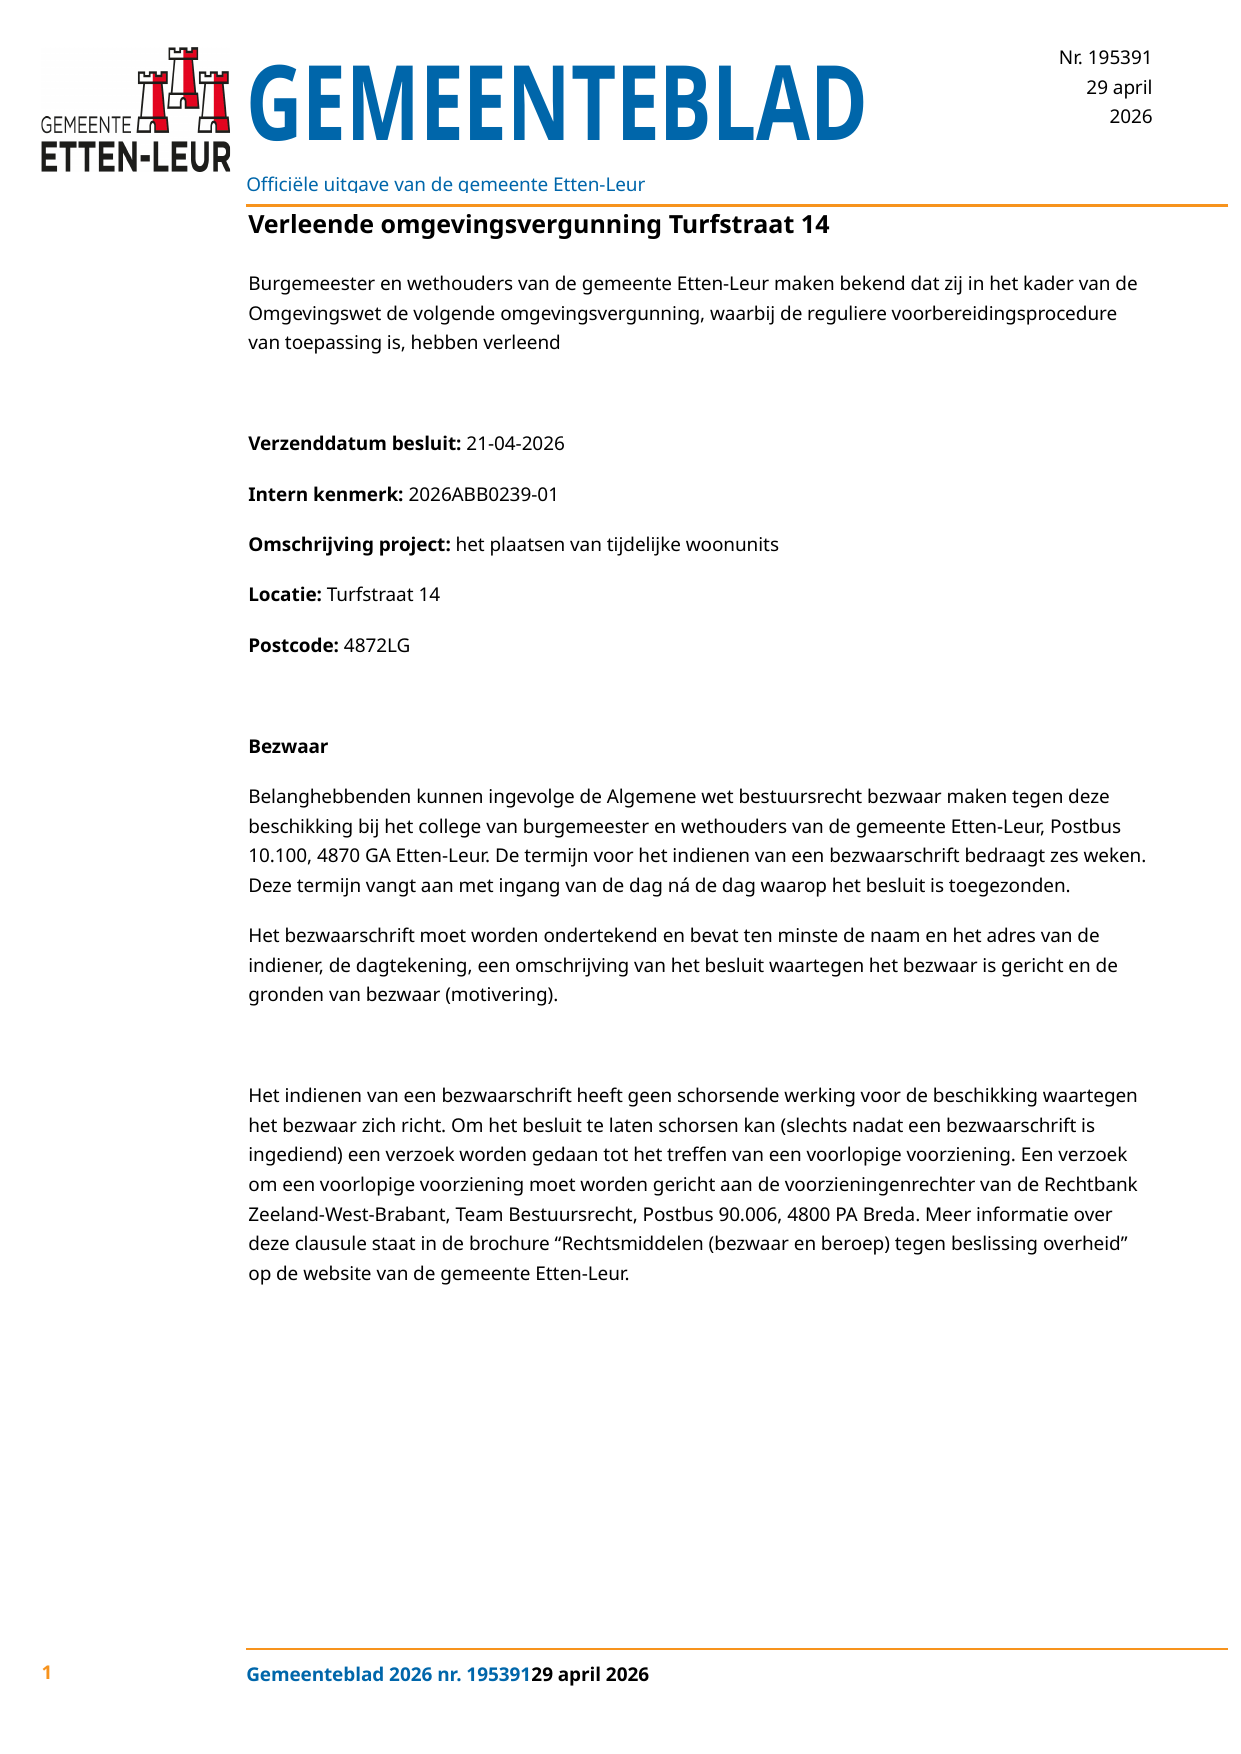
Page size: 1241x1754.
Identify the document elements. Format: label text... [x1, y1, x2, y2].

text Verleende omgevingsvergunning Turfstraat 14 [248, 207, 1152, 241]
picture [41, 47, 231, 172]
text Postcode: 4872LG [248, 632, 1152, 658]
text Intern kenmerk: 2026ABB0239-01 [248, 481, 1152, 506]
text Burgemeester en wethouders van de gemeente Etten-Leur maken bekend dat zij in het kader van de Omgevingswet de volgende omgevingsvergunning, waarbij de reguliere voorbereidingsprocedure van toepassing is, hebben verleend [248, 270, 1152, 355]
text Omschrijving project: het plaatsen van tijdelijke woonunits [248, 531, 1152, 557]
text Locatie: Turfstraat 14 [248, 582, 1152, 607]
text Verzenddatum besluit: 21-04-2026 [248, 430, 1152, 456]
text Het bezwaarschrift moet worden ondertekend en bevat ten minste de naam en het adres van de indiener, de dagtekening, een omschrijving van het besluit waartegen het bezwaar is gericht en de gronden van bezwaar (motivering). [248, 922, 1152, 1007]
text Bezwaar [248, 733, 1152, 758]
text Belanghebbenden kunnen ingevolge de Algemene wet bestuursrecht bezwaar maken tegen deze beschikking bij het college van burgemeester en wethouders van de gemeente Etten-Leur, Postbus 10.100, 4870 GA Etten-Leur. De termijn voor het indienen van een bezwaarschrift bedraagt zes weken. Deze termijn vangt aan met ingang van de dag ná de dag waarop het besluit is toegezonden. [248, 783, 1152, 898]
text Het indienen van een bezwaarschrift heeft geen schorsende werking voor de beschikking waartegen het bezwaar zich richt. Om het besluit te laten schorsen kan (slechts nadat een bezwaarschrift is ingediend) een verzoek worden gedaan tot het treffen van een voorlopige voorziening. Een verzoek om een voorlopige voorziening moet worden gericht aan de voorzieningenrechter van de Rechtbank Zeeland-West-Brabant, Team Bestuursrecht, Postbus 90.006, 4800 PA Breda. Meer informatie over deze clausule staat in de brochure “Rechtsmiddelen (bezwaar en beroep) tegen beslissing overheid” op de website van de gemeente Etten-Leur. [248, 1082, 1152, 1286]
